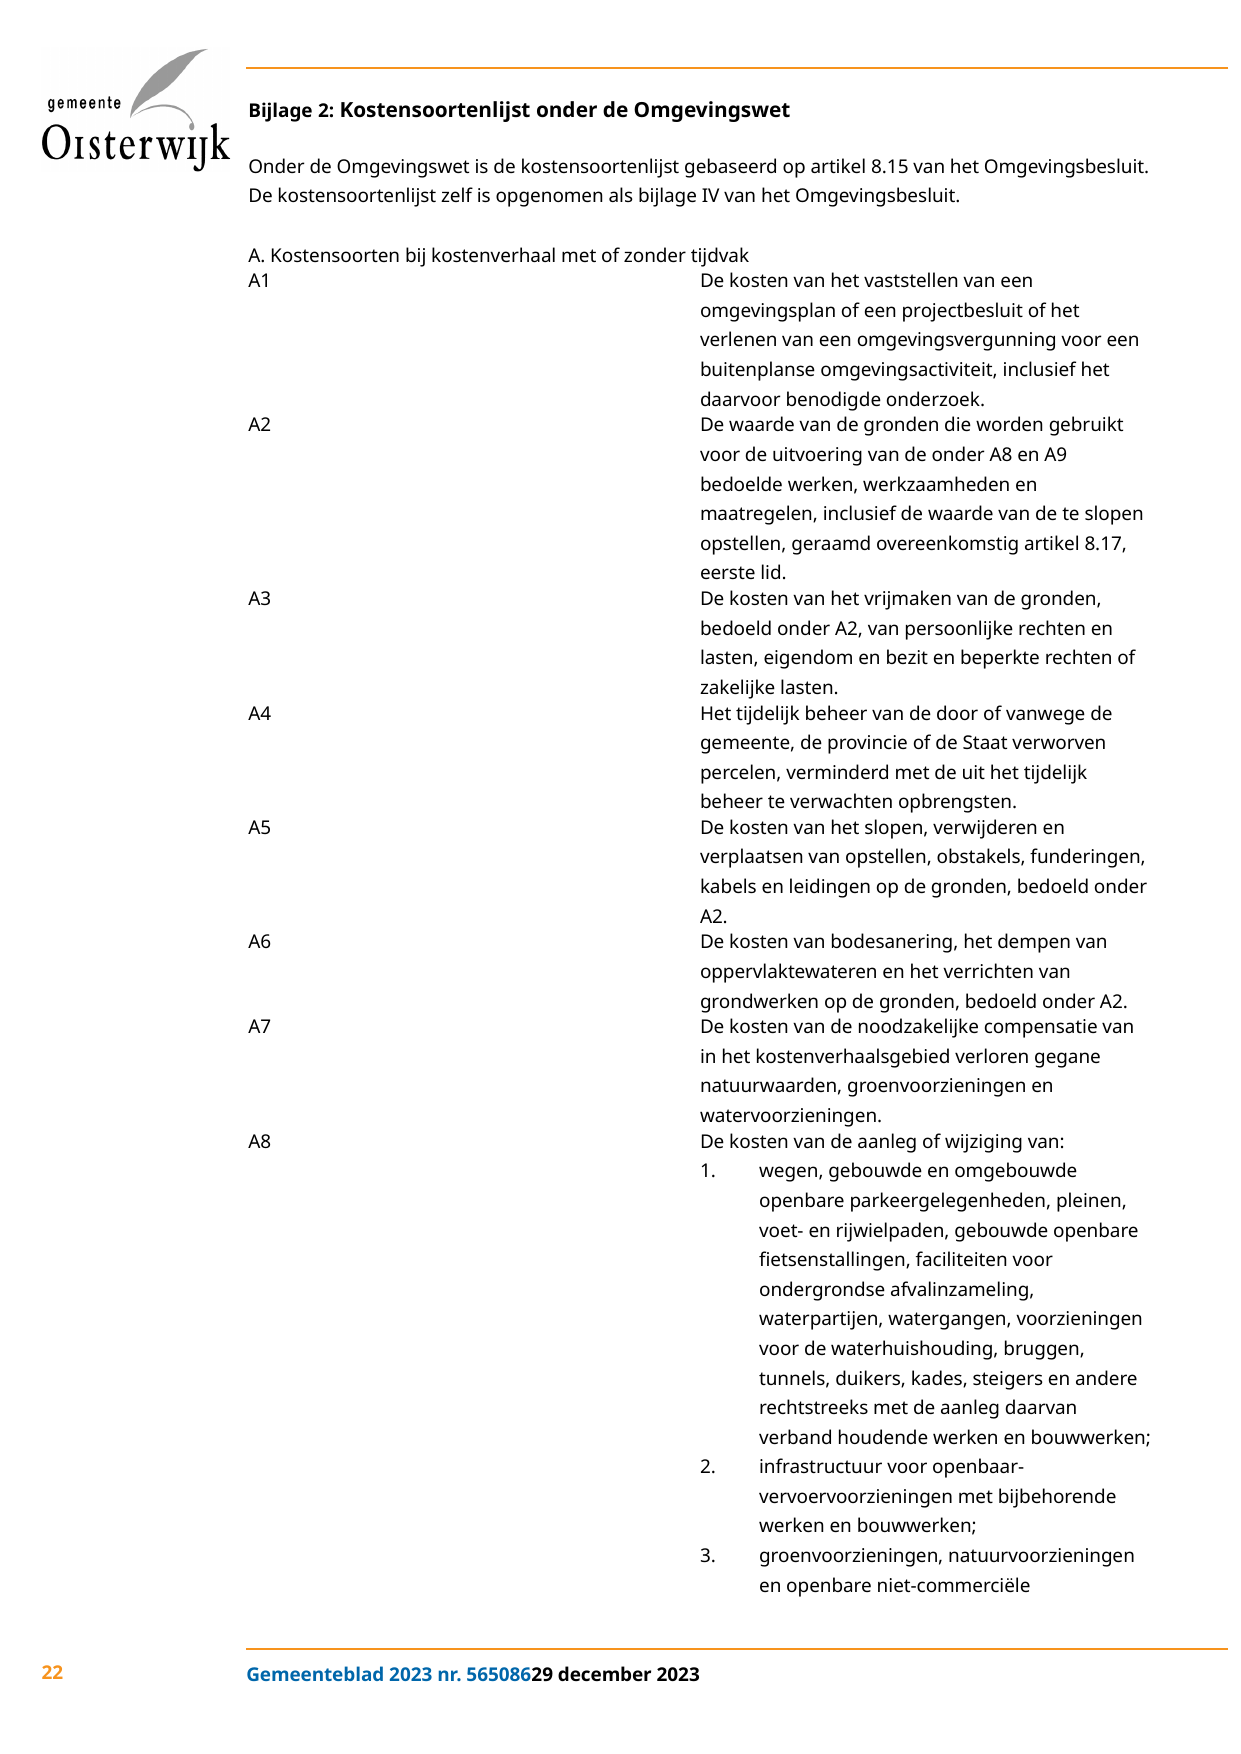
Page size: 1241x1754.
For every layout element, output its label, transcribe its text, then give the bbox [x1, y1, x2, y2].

picture [41, 47, 231, 172]
table_cell A7 [248, 1014, 700, 1128]
table_cell De kosten van de aanleg of wijziging van: wegen, gebouwde en omgebouwde openbare parkeergelegenheden, pleinen, voet- en rijwielpaden, gebouwde openbare fietsenstallingen, faciliteiten voor ondergrondse afvalinzameling, waterpartijen, watergangen, voorzieningen voor de waterhuishouding, bruggen, tunnels, duikers, kades, steigers en andere rechtstreeks met de aanleg daarvan verband houdende werken en bouwwerken; infrastructuur voor openbaar-vervoervoorzieningen met bijbehorende werken en bouwwerken; groenvoorzieningen, natuurvoorzieningen en openbare niet-commerciële [700, 1128, 1152, 1597]
table_cell De kosten van het vrijmaken van de gronden, bedoeld onder A2, van persoonlijke rechten en lasten, eigendom en bezit en beperkte rechten of zakelijke lasten. [700, 585, 1152, 700]
table_header A. Kostensoorten bij kostenverhaal met of zonder tijdvak [248, 242, 1152, 267]
text Bijlage 2: Kostensoortenlijst onder de Omgevingswet [248, 95, 1152, 123]
table_cell A2 [248, 412, 700, 585]
table_cell De kosten van de noodzakelijke compensatie van in het kostenverhaalsgebied verloren gegane natuurwaarden, groenvoorzieningen en watervoorzieningen. [700, 1014, 1152, 1128]
table_cell A4 [248, 700, 700, 814]
table_cell A1 [248, 268, 700, 412]
table_cell Het tijdelijk beheer van de door of vanwege de gemeente, de provincie of de Staat verworven percelen, verminderd met de uit het tijdelijk beheer te verwachten opbrengsten. [700, 700, 1152, 814]
table_cell A8 [248, 1128, 700, 1597]
table_cell A3 [248, 585, 700, 700]
table_cell A6 [248, 929, 700, 1013]
table_cell De waarde van de gronden die worden gebruikt voor de uitvoering van de onder A8 en A9 bedoelde werken, werkzaamheden en maatregelen, inclusief de waarde van de te slopen opstellen, geraamd overeenkomstig artikel 8.17, eerste lid. [700, 412, 1152, 585]
table_cell De kosten van het vaststellen van een omgevingsplan of een projectbesluit of het verlenen van een omgevingsvergunning voor een buitenplanse omgevingsactiviteit, inclusief het daarvoor benodigde onderzoek. [700, 268, 1152, 412]
text Onder de Omgevingswet is de kostensoortenlijst gebaseerd op artikel 8.15 van het Omgevingsbesluit. De kostensoortenlijst zelf is opgenomen als bijlage IV van het Omgevingsbesluit. [248, 153, 1152, 208]
table_cell De kosten van bodesanering, het dempen van oppervlaktewateren en het verrichten van grondwerken op de gronden, bedoeld onder A2. [700, 929, 1152, 1013]
table_cell De kosten van het slopen, verwijderen en verplaatsen van opstellen, obstakels, funderingen, kabels en leidingen op de gronden, bedoeld onder A2. [700, 814, 1152, 929]
table_cell A5 [248, 814, 700, 929]
